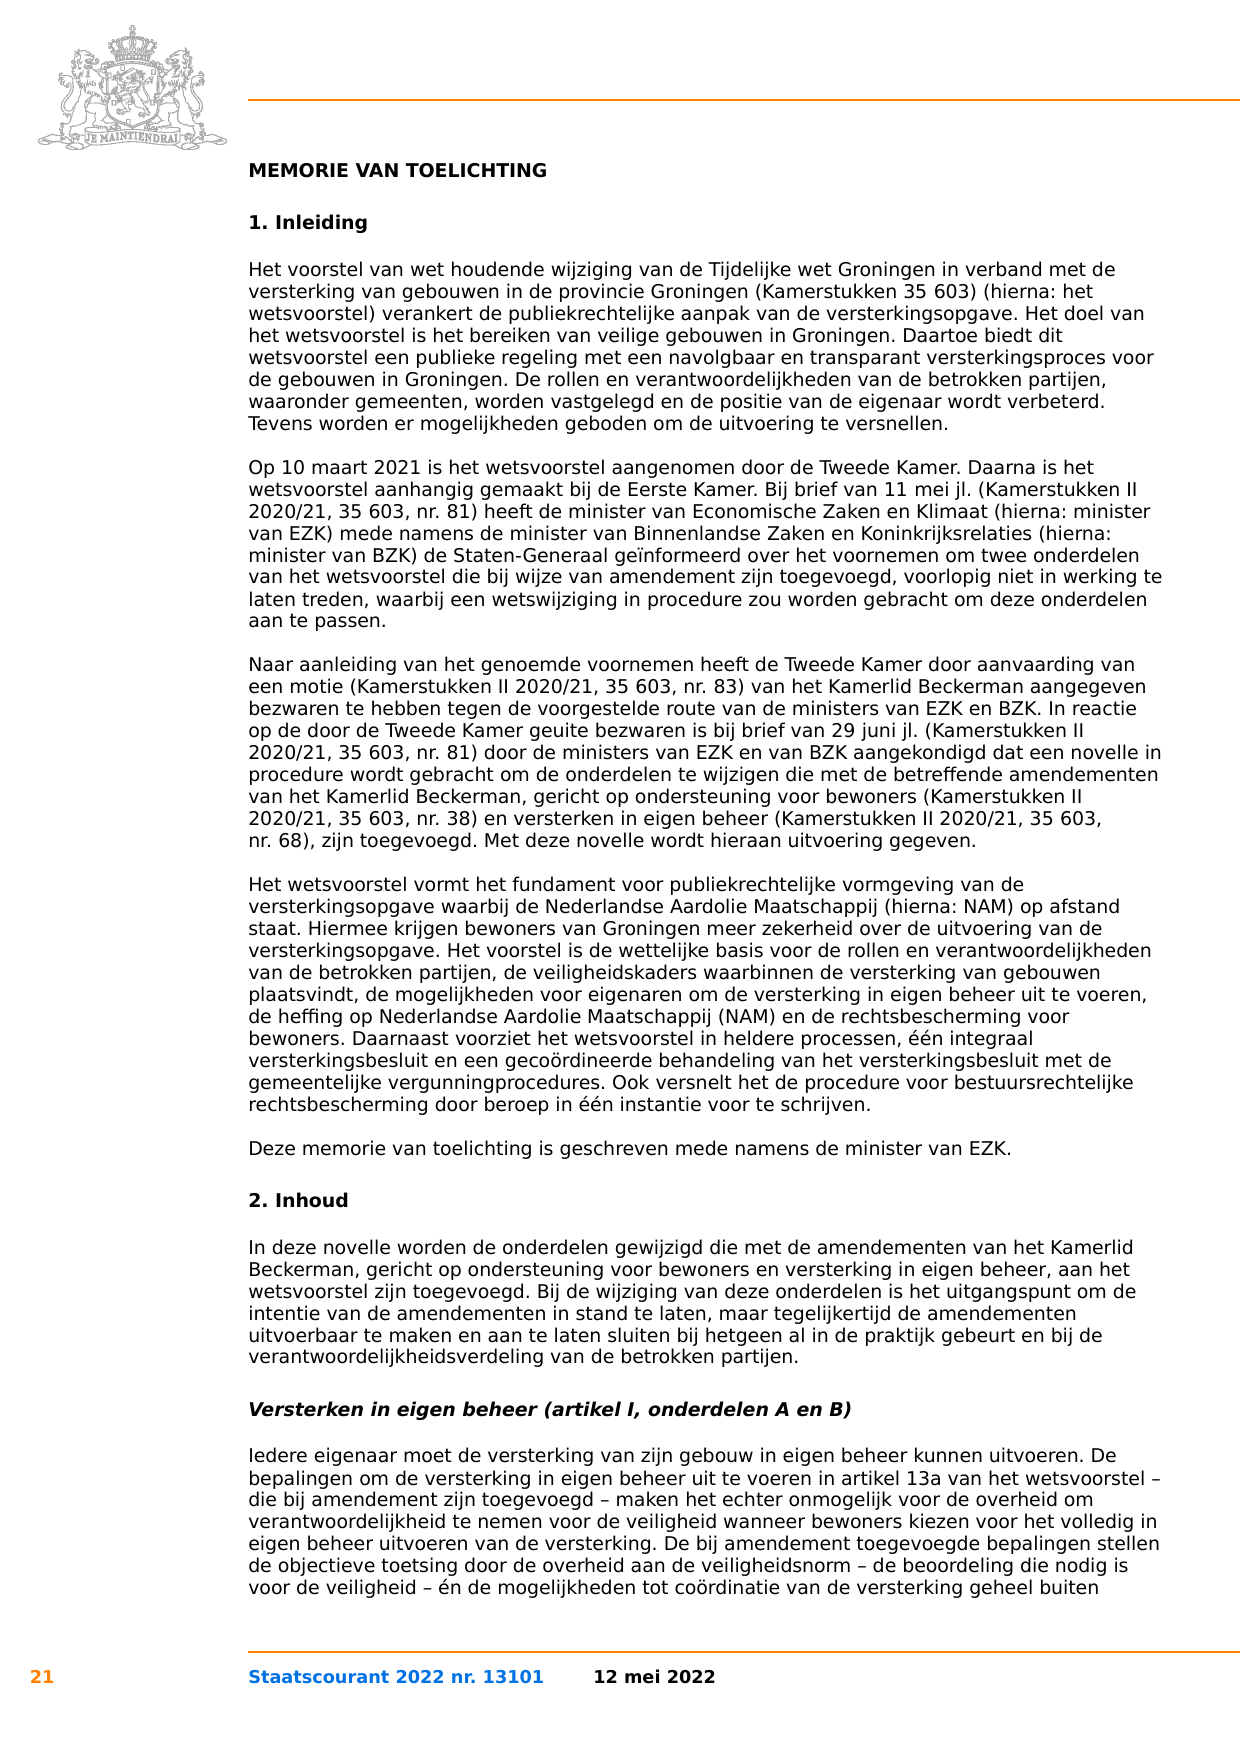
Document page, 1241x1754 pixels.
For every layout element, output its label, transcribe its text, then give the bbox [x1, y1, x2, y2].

text Iedere eigenaar moet de versterking van zijn gebouw in eigen beheer kunnen uitvoeren. De bepalingen om de versterking in eigen beheer uit te voeren in artikel 13a van het wetsvoorstel – die bij amendement zijn toegevoegd – maken het echter onmogelijk voor de overheid om verantwoordelijkheid te nemen voor de veiligheid wanneer bewoners kiezen voor het volledig in eigen beheer uitvoeren van de versterking. De bij amendement toegevoegde bepalingen stellen de objectieve toetsing door de overheid aan de veiligheidsnorm – de beoordeling die nodig is voor de veiligheid – én de mogelijkheden tot coördinatie van de versterking geheel buiten [248, 1445, 1163, 1599]
text Deze memorie van toelichting is geschreven mede namens de minister van EZK. [248, 1138, 1163, 1159]
subtitle 1. Inleiding [248, 212, 1163, 234]
text Het voorstel van wet houdende wijziging van de Tijdelijke wet Groningen in verband met de versterking van gebouwen in de provincie Groningen (Kamerstukken 35 603) (hierna: het wetsvoorstel) verankert de publiekrechtelijke aanpak van de versterkingsopgave. Het doel van het wetsvoorstel is het bereiken van veilige gebouwen in Groningen. Daartoe biedt dit wetsvoorstel een publieke regeling met een navolgbaar en transparant versterkingsproces voor de gebouwen in Groningen. De rollen en verantwoordelijkheden van de betrokken partijen, waaronder gemeenten, worden vastgelegd en de positie van de eigenaar wordt verbeterd. Tevens worden er mogelijkheden geboden om de uitvoering te versnellen. [248, 259, 1163, 435]
text Het wetsvoorstel vormt het fundament voor publiekrechtelijke vormgeving van de versterkingsopgave waarbij de Nederlandse Aardolie Maatschappij (hierna: NAM) op afstand staat. Hiermee krijgen bewoners van Groningen meer zekerheid over de uitvoering van de versterkingsopgave. Het voorstel is de wettelijke basis voor de rollen en verantwoordelijkheden van de betrokken partijen, de veiligheidskaders waarbinnen de versterking van gebouwen plaatsvindt, de mogelijkheden voor eigenaren om de versterking in eigen beheer uit te voeren, de heffing op Nederlandse Aardolie Maatschappij (NAM) en de rechtsbescherming voor bewoners. Daarnaast voorziet het wetsvoorstel in heldere processen, één integraal versterkingsbesluit en een gecoördineerde behandeling van het versterkingsbesluit met de gemeentelijke vergunningprocedures. Ook versnelt het de procedure voor bestuursrechtelijke rechtsbescherming door beroep in één instantie voor te schrijven. [248, 874, 1163, 1116]
text Op 10 maart 2021 is het wetsvoorstel aangenomen door de Tweede Kamer. Daarna is het wetsvoorstel aanhangig gemaakt bij de Eerste Kamer. Bij brief van 11 mei jl. (Kamerstukken II 2020/21, 35 603, nr. 81) heeft de minister van Economische Zaken en Klimaat (hierna: minister van EZK) mede namens de minister van Binnenlandse Zaken en Koninkrijksrelaties (hierna: minister van BZK) de Staten-Generaal geïnformeerd over het voornemen om twee onderdelen van het wetsvoorstel die bij wijze van amendement zijn toegevoegd, voorlopig niet in werking te laten treden, waarbij een wetswijziging in procedure zou worden gebracht om deze onderdelen aan te passen. [248, 457, 1163, 632]
subtitle 2. Inhoud [248, 1189, 1163, 1212]
picture [38, 25, 227, 150]
subtitle MEMORIE VAN TOELICHTING [248, 160, 1163, 182]
subtitle Versterken in eigen beheer (artikel I, onderdelen A en B) [248, 1398, 1163, 1420]
text In deze novelle worden de onderdelen gewijzigd die met de amendementen van het Kamerlid Beckerman, gericht op ondersteuning voor bewoners en versterking in eigen beheer, aan het wetsvoorstel zijn toegevoegd. Bij de wijziging van deze onderdelen is het uitgangspunt om de intentie van de amendementen in stand te laten, maar tegelijkertijd de amendementen uitvoerbaar te maken en aan te laten sluiten bij hetgeen al in de praktijk gebeurt en bij de verantwoordelijkheidsverdeling van de betrokken partijen. [248, 1237, 1163, 1368]
text Naar aanleiding van het genoemde voornemen heeft de Tweede Kamer door aanvaarding van een motie (Kamerstukken II 2020/21, 35 603, nr. 83) van het Kamerlid Beckerman aangegeven bezwaren te hebben tegen de voorgestelde route van de ministers van EZK en BZK. In reactie op de door de Tweede Kamer geuite bezwaren is bij brief van 29 juni jl. (Kamerstukken II 2020/21, 35 603, nr. 81) door de ministers van EZK en van BZK aangekondigd dat een novelle in procedure wordt gebracht om de onderdelen te wijzigen die met de betreffende amendementen van het Kamerlid Beckerman, gericht op ondersteuning voor bewoners (Kamerstukken II 2020/21, 35 603, nr. 38) en versterken in eigen beheer (Kamerstukken II 2020/21, 35 603, nr. 68), zijn toegevoegd. Met deze novelle wordt hieraan uitvoering gegeven. [248, 654, 1163, 852]
